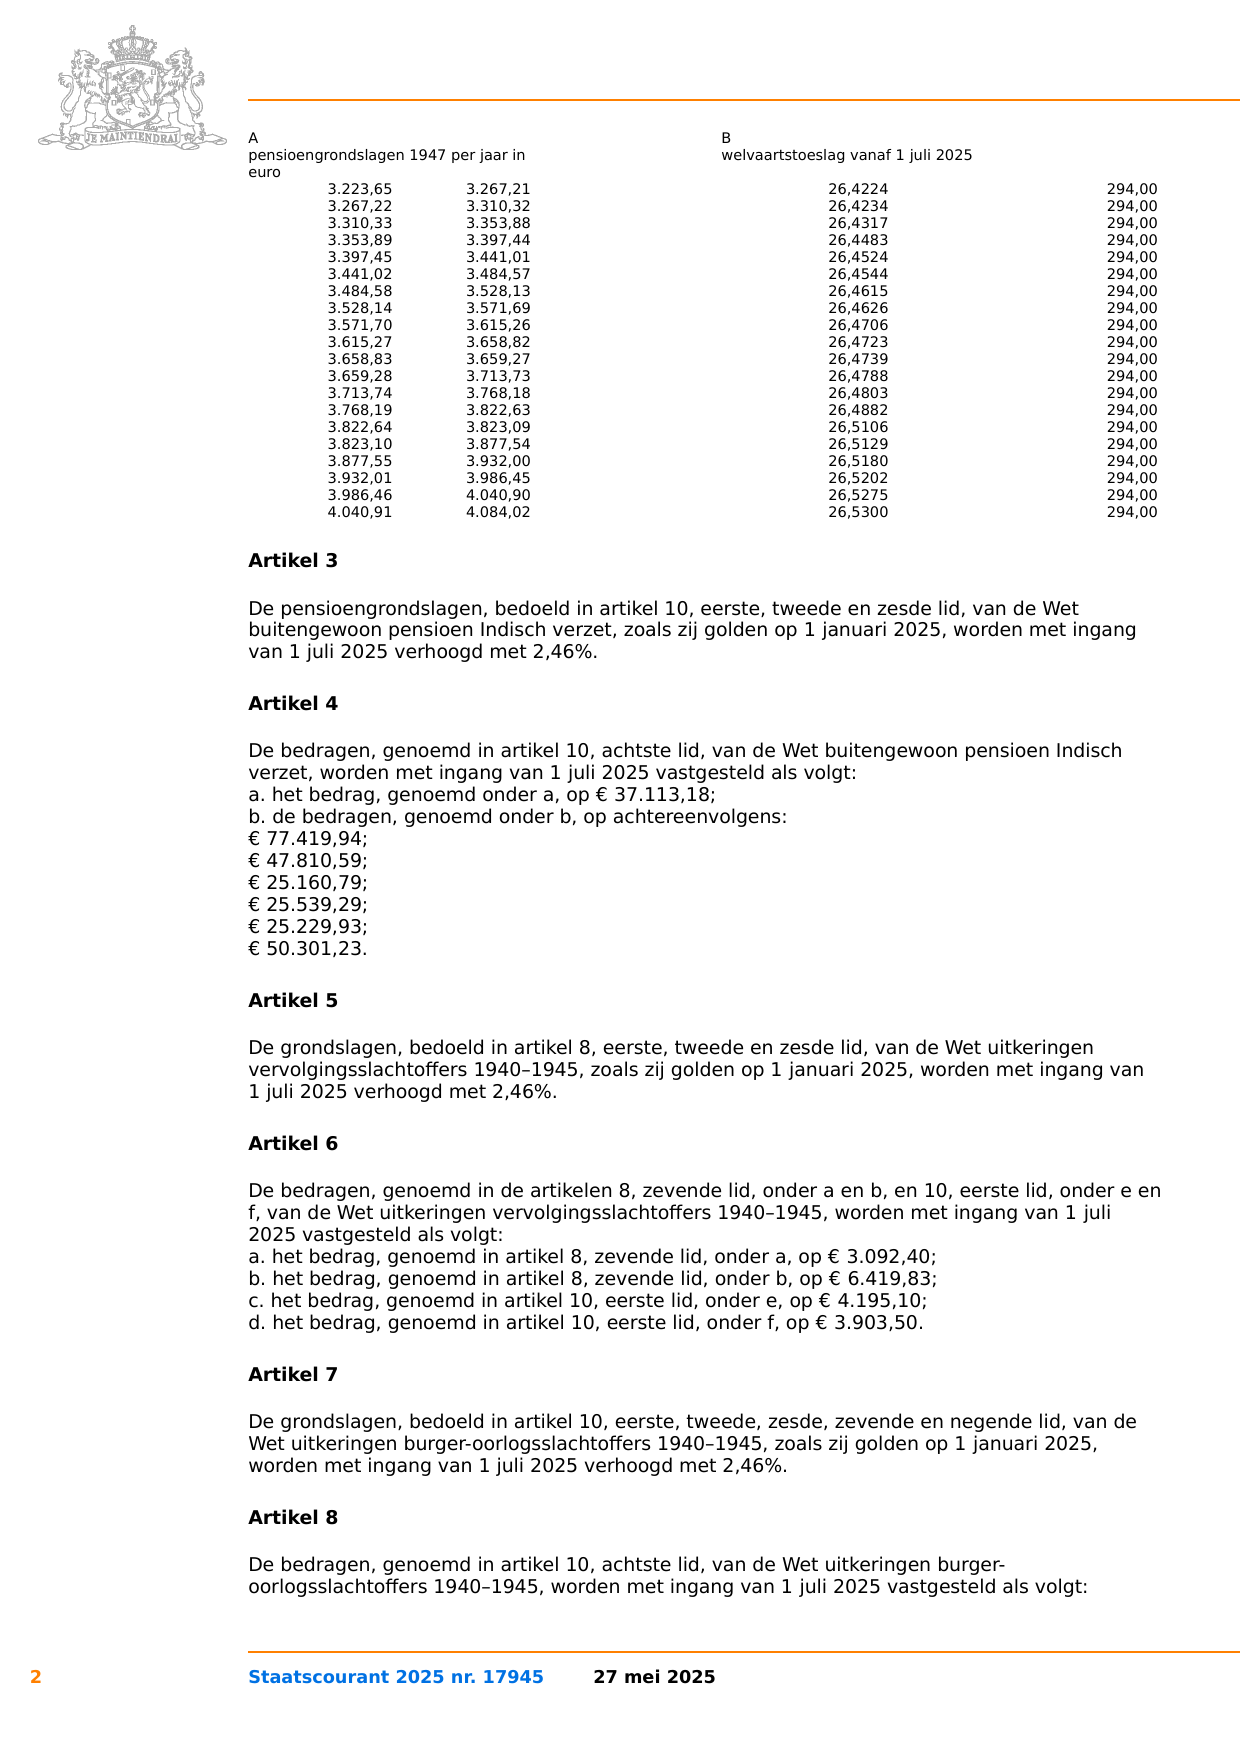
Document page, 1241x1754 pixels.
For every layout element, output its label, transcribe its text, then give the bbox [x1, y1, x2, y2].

table_cell 294,00 [894, 385, 1163, 402]
table_cell 3.441,02 [248, 266, 392, 283]
table_cell 3.658,83 [248, 351, 392, 368]
table_cell [537, 334, 715, 351]
table_cell 3.484,57 [392, 266, 537, 283]
text De grondslagen, bedoeld in artikel 10, eerste, tweede, zesde, zevende en negende lid, van de Wet uitkeringen burger-oorlogsslachtoffers 1940–1945, zoals zij golden op 1 januari 2025, worden met ingang van 1 juli 2025 verhoogd met 2,46%. [248, 1411, 1163, 1477]
table_header [894, 130, 1163, 147]
text d. het bedrag, genoemd in artikel 10, eerste lid, onder f, op € 3.903,50. [248, 1312, 1163, 1334]
text c. het bedrag, genoemd in artikel 10, eerste lid, onder e, op € 4.195,10; [248, 1290, 1163, 1312]
table_cell 26,5202 [715, 470, 894, 486]
table_cell [537, 300, 715, 317]
table_cell 294,00 [894, 317, 1163, 334]
table_cell 3.713,74 [248, 385, 392, 402]
table_cell [537, 283, 715, 300]
text b. de bedragen, genoemd onder b, op achtereenvolgens: [248, 806, 1163, 828]
table_cell 3.267,21 [392, 181, 537, 198]
table_cell 3.932,00 [392, 453, 537, 469]
table_cell 294,00 [894, 486, 1163, 503]
text a. het bedrag, genoemd onder a, op € 37.113,18; [248, 784, 1163, 806]
table_cell 26,5129 [715, 436, 894, 452]
text € 25.160,79; [248, 872, 1163, 894]
table_cell 26,4706 [715, 317, 894, 334]
table_cell welvaartstoeslag vanaf 1 juli 2025 [715, 147, 1163, 181]
table_cell 3.310,32 [392, 198, 537, 215]
subtitle Artikel 7 [248, 1364, 1163, 1386]
table_cell [537, 419, 715, 436]
table_cell 294,00 [894, 504, 1163, 520]
table_cell 3.768,19 [248, 402, 392, 418]
table_cell 26,5180 [715, 453, 894, 469]
table_cell 26,4882 [715, 402, 894, 418]
table_cell 3.397,45 [248, 249, 392, 266]
table_cell 3.877,55 [248, 453, 392, 469]
table_cell [537, 198, 715, 215]
table_header B [715, 130, 894, 147]
table_cell 3.823,09 [392, 419, 537, 436]
table_cell [537, 486, 715, 503]
text € 77.419,94; [248, 828, 1163, 850]
table_cell 3.310,33 [248, 215, 392, 232]
table_header [392, 130, 537, 147]
table_cell [537, 249, 715, 266]
table_cell 26,4544 [715, 266, 894, 283]
table_cell 26,4317 [715, 215, 894, 232]
text € 50.301,23. [248, 938, 1163, 960]
table_cell 3.658,82 [392, 334, 537, 351]
table_cell [537, 232, 715, 249]
text b. het bedrag, genoemd in artikel 8, zevende lid, onder b, op € 6.419,83; [248, 1268, 1163, 1290]
table_cell 26,4234 [715, 198, 894, 215]
table_cell 3.353,88 [392, 215, 537, 232]
table_cell 3.528,14 [248, 300, 392, 317]
table_cell 26,4739 [715, 351, 894, 368]
table_cell 3.713,73 [392, 368, 537, 384]
text a. het bedrag, genoemd in artikel 8, zevende lid, onder a, op € 3.092,40; [248, 1246, 1163, 1268]
table_cell 26,4615 [715, 283, 894, 300]
table_cell 4.040,91 [248, 504, 392, 520]
text De pensioengrondslagen, bedoeld in artikel 10, eerste, tweede en zesde lid, van de Wet buitengewoon pensioen Indisch verzet, zoals zij golden op 1 januari 2025, worden met ingang van 1 juli 2025 verhoogd met 2,46%. [248, 597, 1163, 663]
table_cell 26,5275 [715, 486, 894, 503]
table_cell 26,4803 [715, 385, 894, 402]
table_cell [537, 181, 715, 198]
table_cell 3.659,28 [248, 368, 392, 384]
text € 25.539,29; [248, 894, 1163, 916]
table_cell 3.353,89 [248, 232, 392, 249]
table_cell 294,00 [894, 436, 1163, 452]
table_cell 3.571,70 [248, 317, 392, 334]
table_cell [537, 385, 715, 402]
table_cell 294,00 [894, 402, 1163, 418]
picture [38, 25, 227, 150]
table_cell 3.877,54 [392, 436, 537, 452]
table_cell 3.615,27 [248, 334, 392, 351]
table_cell 294,00 [894, 215, 1163, 232]
table_cell 26,4524 [715, 249, 894, 266]
table_header A [248, 130, 392, 147]
table_cell 3.986,45 [392, 470, 537, 486]
table_cell 3.397,44 [392, 232, 537, 249]
table_cell [537, 470, 715, 486]
table_cell 3.986,46 [248, 486, 392, 503]
table_cell 294,00 [894, 368, 1163, 384]
table_cell 3.571,69 [392, 300, 537, 317]
text De bedragen, genoemd in artikel 10, achtste lid, van de Wet uitkeringen burger-oorlogsslachtoffers 1940–1945, worden met ingang van 1 juli 2025 vastgesteld als volgt: [248, 1554, 1163, 1598]
table_cell 26,4224 [715, 181, 894, 198]
table_cell 3.223,65 [248, 181, 392, 198]
table_cell 294,00 [894, 198, 1163, 215]
table_cell 294,00 [894, 453, 1163, 469]
text De bedragen, genoemd in artikel 10, achtste lid, van de Wet buitengewoon pensioen Indisch verzet, worden met ingang van 1 juli 2025 vastgesteld als volgt: [248, 740, 1163, 784]
table_cell 294,00 [894, 181, 1163, 198]
text De bedragen, genoemd in de artikelen 8, zevende lid, onder a en b, en 10, eerste lid, onder e en f, van de Wet uitkeringen vervolgingsslachtoffers 1940–1945, worden met ingang van 1 juli 2025 vastgesteld als volgt: [248, 1180, 1163, 1246]
table_cell 4.040,90 [392, 486, 537, 503]
table_cell [537, 368, 715, 384]
subtitle Artikel 8 [248, 1507, 1163, 1529]
text € 47.810,59; [248, 850, 1163, 872]
table_cell 3.823,10 [248, 436, 392, 452]
table_cell 294,00 [894, 351, 1163, 368]
table_cell pensioengrondslagen 1947 per jaar in euro [248, 147, 537, 181]
text € 25.229,93; [248, 916, 1163, 938]
table_cell 3.768,18 [392, 385, 537, 402]
subtitle Artikel 4 [248, 693, 1163, 715]
table_cell [537, 351, 715, 368]
table_cell 294,00 [894, 283, 1163, 300]
table_cell 3.267,22 [248, 198, 392, 215]
table_cell [537, 317, 715, 334]
table_cell 3.484,58 [248, 283, 392, 300]
table_cell 3.822,64 [248, 419, 392, 436]
table_cell 3.441,01 [392, 249, 537, 266]
table_cell 3.659,27 [392, 351, 537, 368]
table_cell 3.822,63 [392, 402, 537, 418]
table_cell 26,5106 [715, 419, 894, 436]
table_cell 26,4626 [715, 300, 894, 317]
table_cell 294,00 [894, 300, 1163, 317]
table_cell 294,00 [894, 419, 1163, 436]
table_cell 3.615,26 [392, 317, 537, 334]
table_cell 26,4483 [715, 232, 894, 249]
table_cell [537, 266, 715, 283]
table_cell 3.932,01 [248, 470, 392, 486]
table_cell 294,00 [894, 232, 1163, 249]
table_cell 294,00 [894, 334, 1163, 351]
table_header [537, 130, 715, 147]
table_cell 26,4723 [715, 334, 894, 351]
table_cell 26,5300 [715, 504, 894, 520]
table_cell [537, 402, 715, 418]
table_cell [537, 215, 715, 232]
table_cell [537, 147, 715, 181]
table_cell 294,00 [894, 470, 1163, 486]
table_cell 3.528,13 [392, 283, 537, 300]
table_cell 294,00 [894, 266, 1163, 283]
subtitle Artikel 5 [248, 990, 1163, 1012]
table_cell 4.084,02 [392, 504, 537, 520]
text De grondslagen, bedoeld in artikel 8, eerste, tweede en zesde lid, van de Wet uitkeringen vervolgingsslachtoffers 1940–1945, zoals zij golden op 1 januari 2025, worden met ingang van 1 juli 2025 verhoogd met 2,46%. [248, 1037, 1163, 1103]
subtitle Artikel 3 [248, 550, 1163, 572]
subtitle Artikel 6 [248, 1133, 1163, 1155]
table_cell [537, 504, 715, 520]
table_cell [537, 453, 715, 469]
table_cell 26,4788 [715, 368, 894, 384]
table_cell 294,00 [894, 249, 1163, 266]
table_cell [537, 436, 715, 452]
